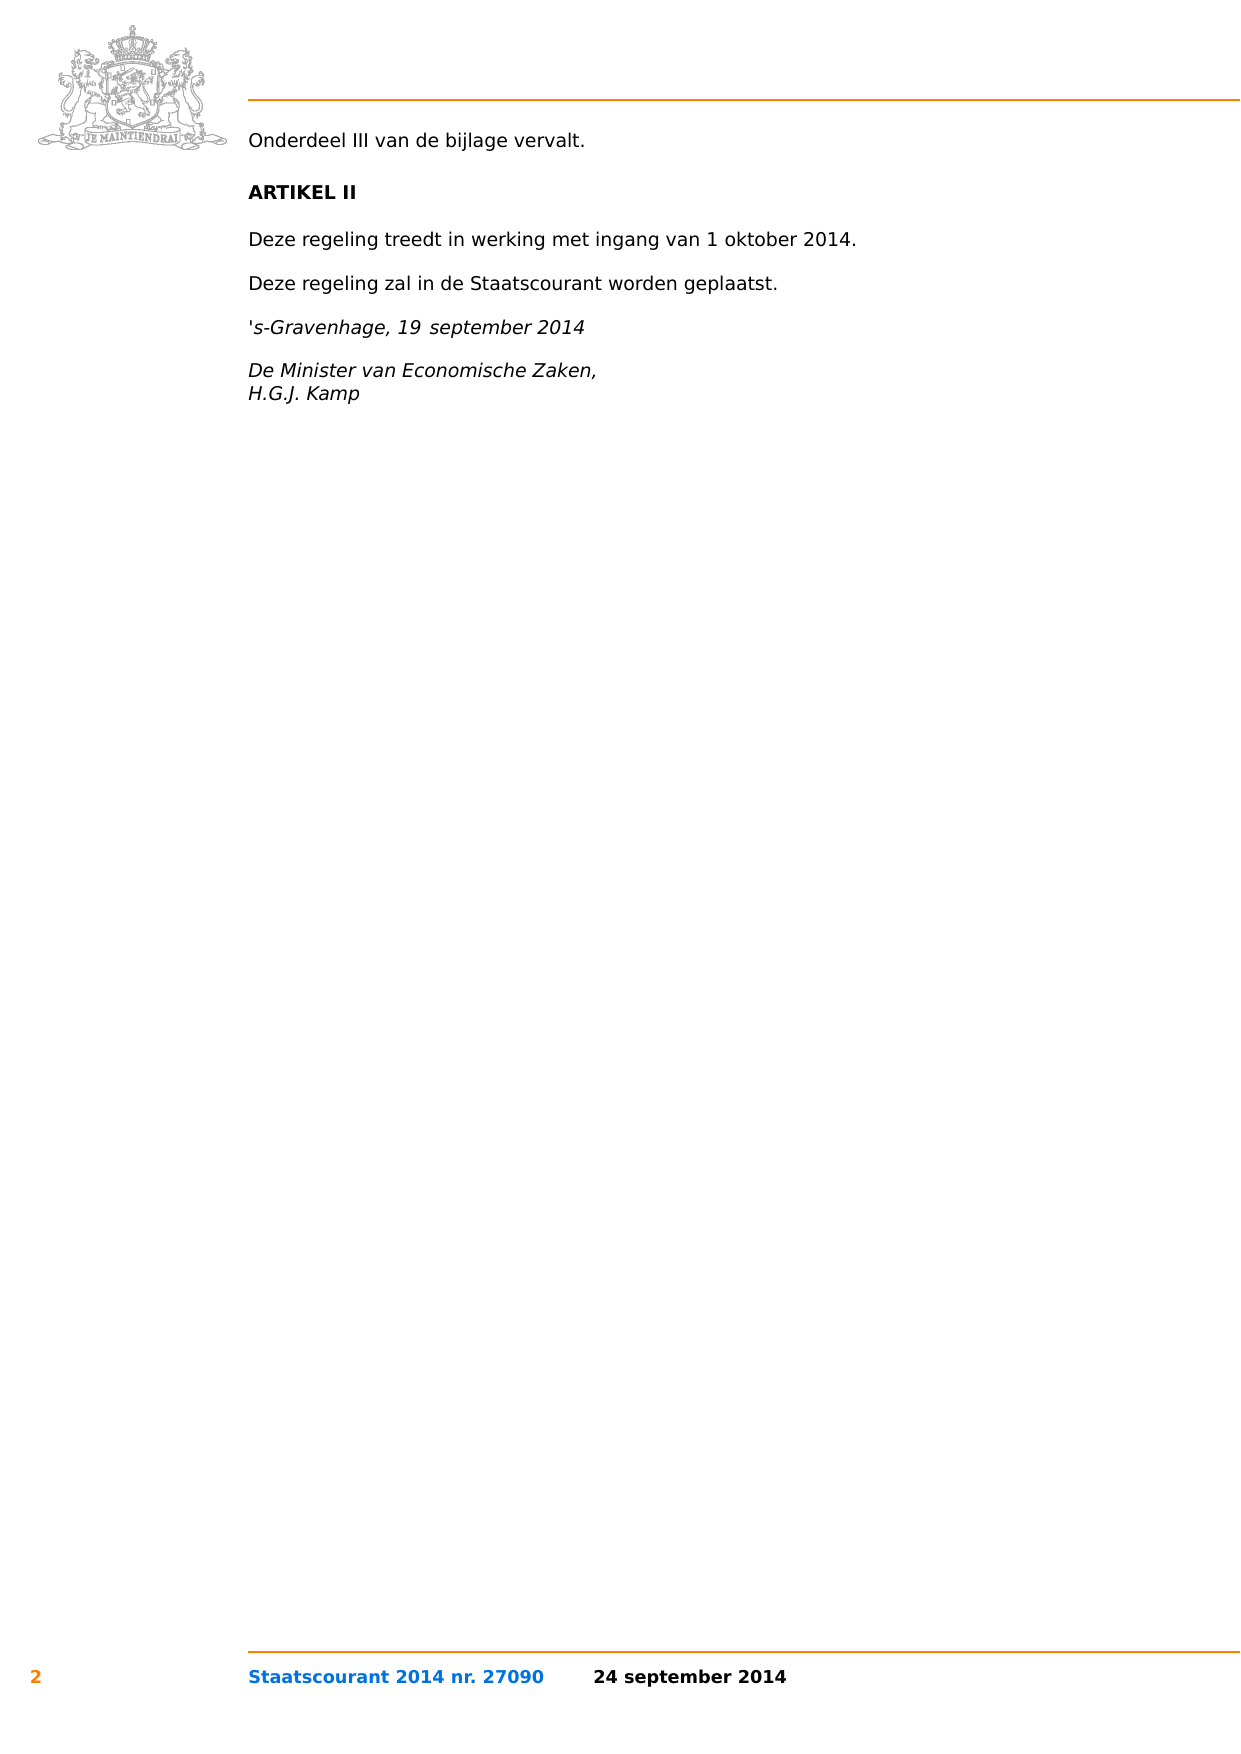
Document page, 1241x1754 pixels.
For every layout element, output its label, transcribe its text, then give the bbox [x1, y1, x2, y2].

picture [38, 25, 227, 150]
text Onderdeel III van de bijlage vervalt. [248, 130, 1163, 152]
subtitle ARTIKEL II [248, 182, 1163, 204]
text De Minister van Economische Zaken, H.G.J. Kamp [248, 360, 1163, 404]
text 's-Gravenhage, 19 september 2014 [248, 317, 1163, 338]
text Deze regeling zal in de Staatscourant worden geplaatst. [248, 273, 1163, 295]
text Deze regeling treedt in werking met ingang van 1 oktober 2014. [248, 229, 1163, 251]
